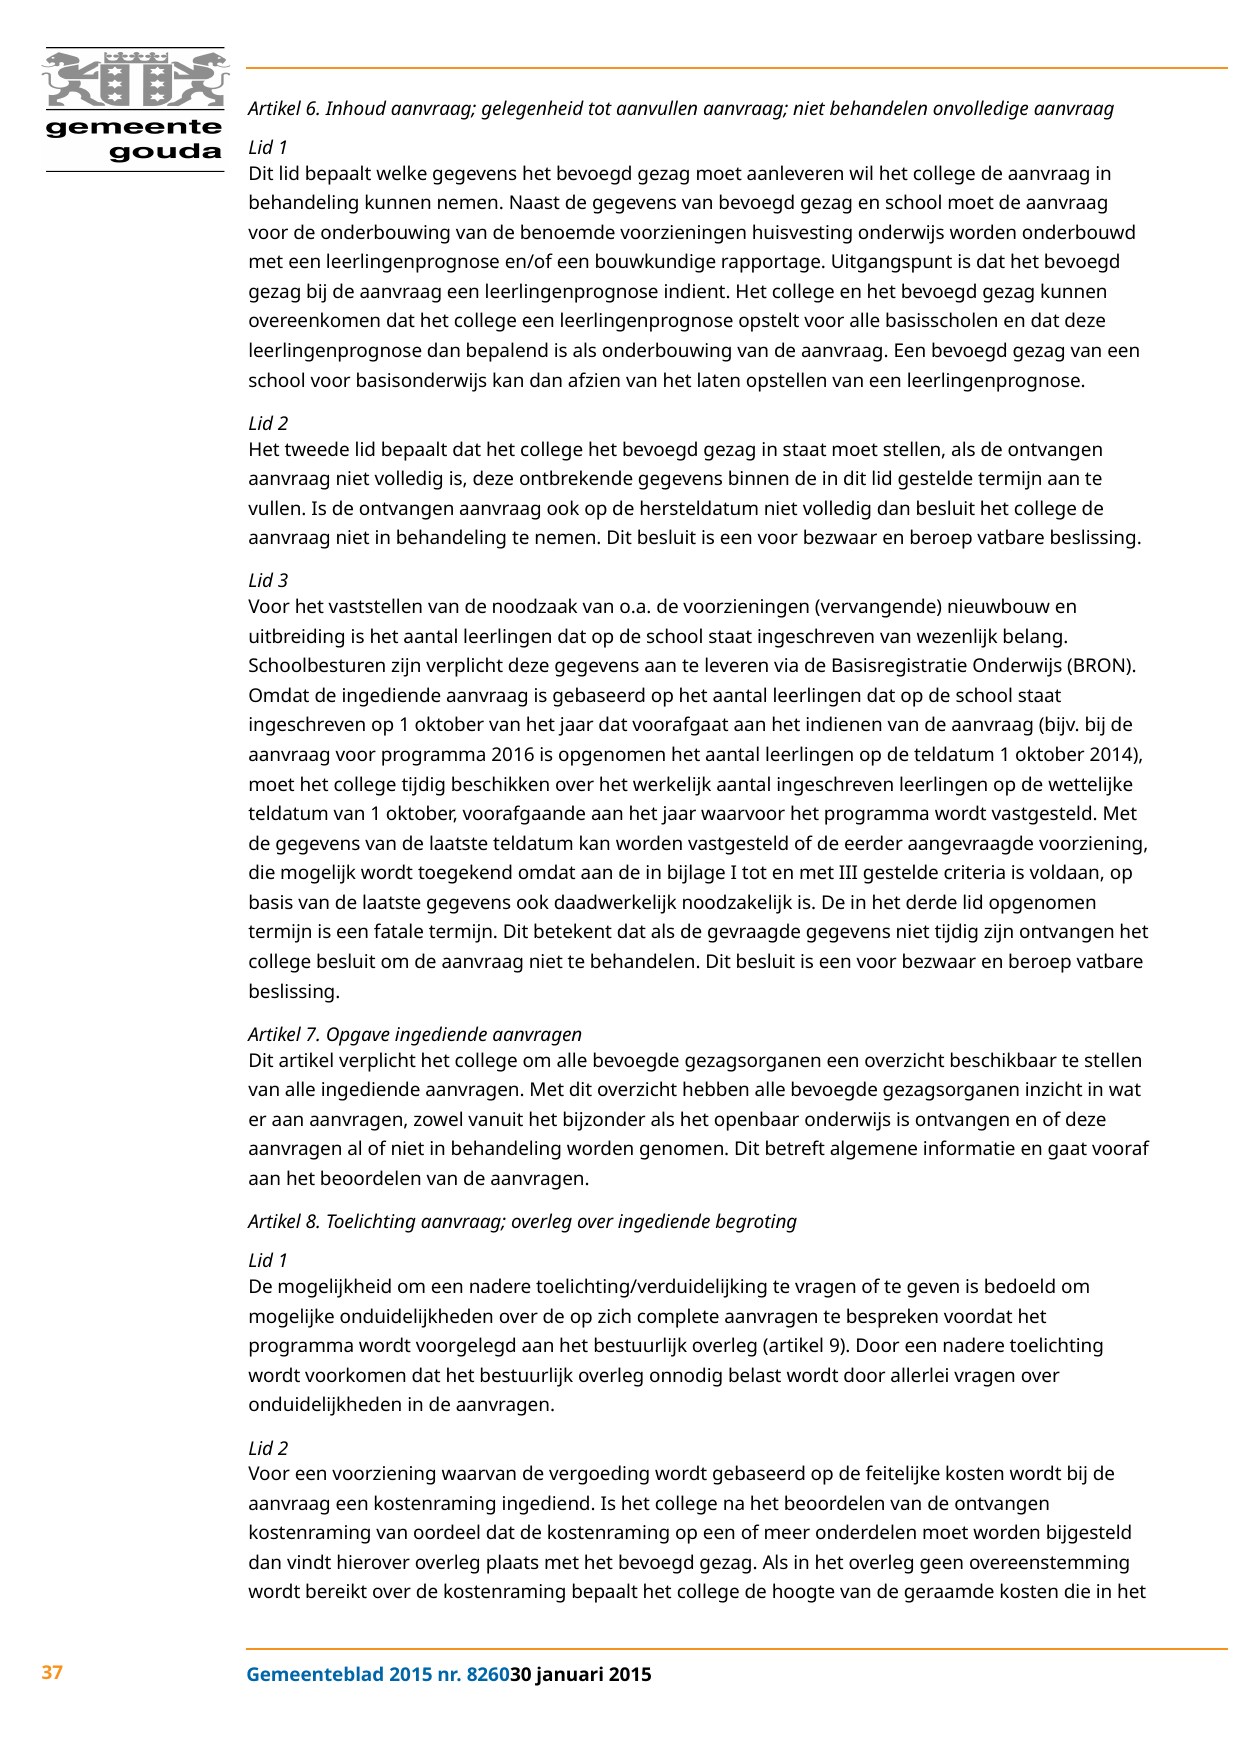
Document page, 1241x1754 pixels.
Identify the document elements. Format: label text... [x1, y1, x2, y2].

text Lid 2 [248, 1435, 1152, 1460]
picture [41, 47, 231, 172]
text Artikel 7. Opgave ingediende aanvragen [248, 1021, 1152, 1047]
text Dit lid bepaalt welke gegevens het bevoegd gezag moet aanleveren wil het college de aanvraag in behandeling kunnen nemen. Naast de gegevens van bevoegd gezag en school moet de aanvraag voor de onderbouwing van de benoemde voorzieningen huisvesting onderwijs worden onderbouwd met een leerlingenprognose en/of een bouwkundige rapportage. Uitgangspunt is dat het bevoegd gezag bij de aanvraag een leerlingenprognose indient. Het college en het bevoegd gezag kunnen overeenkomen dat het college een leerlingenprognose opstelt voor alle basisscholen en dat deze leerlingenprognose dan bepalend is als onderbouwing van de aanvraag. Een bevoegd gezag van een school voor basisonderwijs kan dan afzien van het laten opstellen van een leerlingenprognose. [248, 160, 1152, 393]
text Lid 1 [248, 1247, 1152, 1273]
text Dit artikel verplicht het college om alle bevoegde gezagsorganen een overzicht beschikbaar te stellen van alle ingediende aanvragen. Met dit overzicht hebben alle bevoegde gezagsorganen inzicht in wat er aan aanvragen, zowel vanuit het bijzonder als het openbaar onderwijs is ontvangen en of deze aanvragen al of niet in behandeling worden genomen. Dit betreft algemene informatie en gaat vooraf aan het beoordelen van de aanvragen. [248, 1047, 1152, 1191]
text De mogelijkheid om een nadere toelichting/verduidelijking te vragen of te geven is bedoeld om mogelijke onduidelijkheden over de op zich complete aanvragen te bespreken voordat het programma wordt voorgelegd aan het bestuurlijk overleg (artikel 9). Door een nadere toelichting wordt voorkomen dat het bestuurlijk overleg onnodig belast wordt door allerlei vragen over onduidelijkheden in de aanvragen. [248, 1273, 1152, 1417]
text Lid 1 [248, 134, 1152, 160]
text Lid 3 [248, 568, 1152, 593]
text Artikel 6. Inhoud aanvraag; gelegenheid tot aanvullen aanvraag; niet behandelen onvolledige aanvraag [248, 95, 1152, 121]
text Voor het vaststellen van de noodzaak van o.a. de voorzieningen (vervangende) nieuwbouw en uitbreiding is het aantal leerlingen dat op de school staat ingeschreven van wezenlijk belang. Schoolbesturen zijn verplicht deze gegevens aan te leveren via de Basisregistratie Onderwijs (BRON). Omdat de ingediende aanvraag is gebaseerd op het aantal leerlingen dat op de school staat ingeschreven op 1 oktober van het jaar dat voorafgaat aan het indienen van de aanvraag (bijv. bij de aanvraag voor programma 2016 is opgenomen het aantal leerlingen op de teldatum 1 oktober 2014), moet het college tijdig beschikken over het werkelijk aantal ingeschreven leerlingen op de wettelijke teldatum van 1 oktober, voorafgaande aan het jaar waarvoor het programma wordt vastgesteld. Met de gegevens van de laatste teldatum kan worden vastgesteld of de eerder aangevraagde voorziening, die mogelijk wordt toegekend omdat aan de in bijlage I tot en met III gestelde criteria is voldaan, op basis van de laatste gegevens ook daadwerkelijk noodzakelijk is. De in het derde lid opgenomen termijn is een fatale termijn. Dit betekent dat als de gevraagde gegevens niet tijdig zijn ontvangen het college besluit om de aanvraag niet te behandelen. Dit besluit is een voor bezwaar en beroep vatbare beslissing. [248, 593, 1152, 1004]
text Artikel 8. Toelichting aanvraag; overleg over ingediende begroting [248, 1208, 1152, 1234]
text Het tweede lid bepaalt dat het college het bevoegd gezag in staat moet stellen, als de ontvangen aanvraag niet volledig is, deze ontbrekende gegevens binnen de in dit lid gestelde termijn aan te vullen. Is de ontvangen aanvraag ook op de hersteldatum niet volledig dan besluit het college de aanvraag niet in behandeling te nemen. Dit besluit is een voor bezwaar en beroep vatbare beslissing. [248, 436, 1152, 550]
text Voor een voorziening waarvan de vergoeding wordt gebaseerd op de feitelijke kosten wordt bij de aanvraag een kostenraming ingediend. Is het college na het beoordelen van de ontvangen kostenraming van oordeel dat de kostenraming op een of meer onderdelen moet worden bijgesteld dan vindt hierover overleg plaats met het bevoegd gezag. Als in het overleg geen overeenstemming wordt bereikt over de kostenraming bepaalt het college de hoogte van de geraamde kosten die in het [248, 1460, 1152, 1604]
text Lid 2 [248, 410, 1152, 436]
